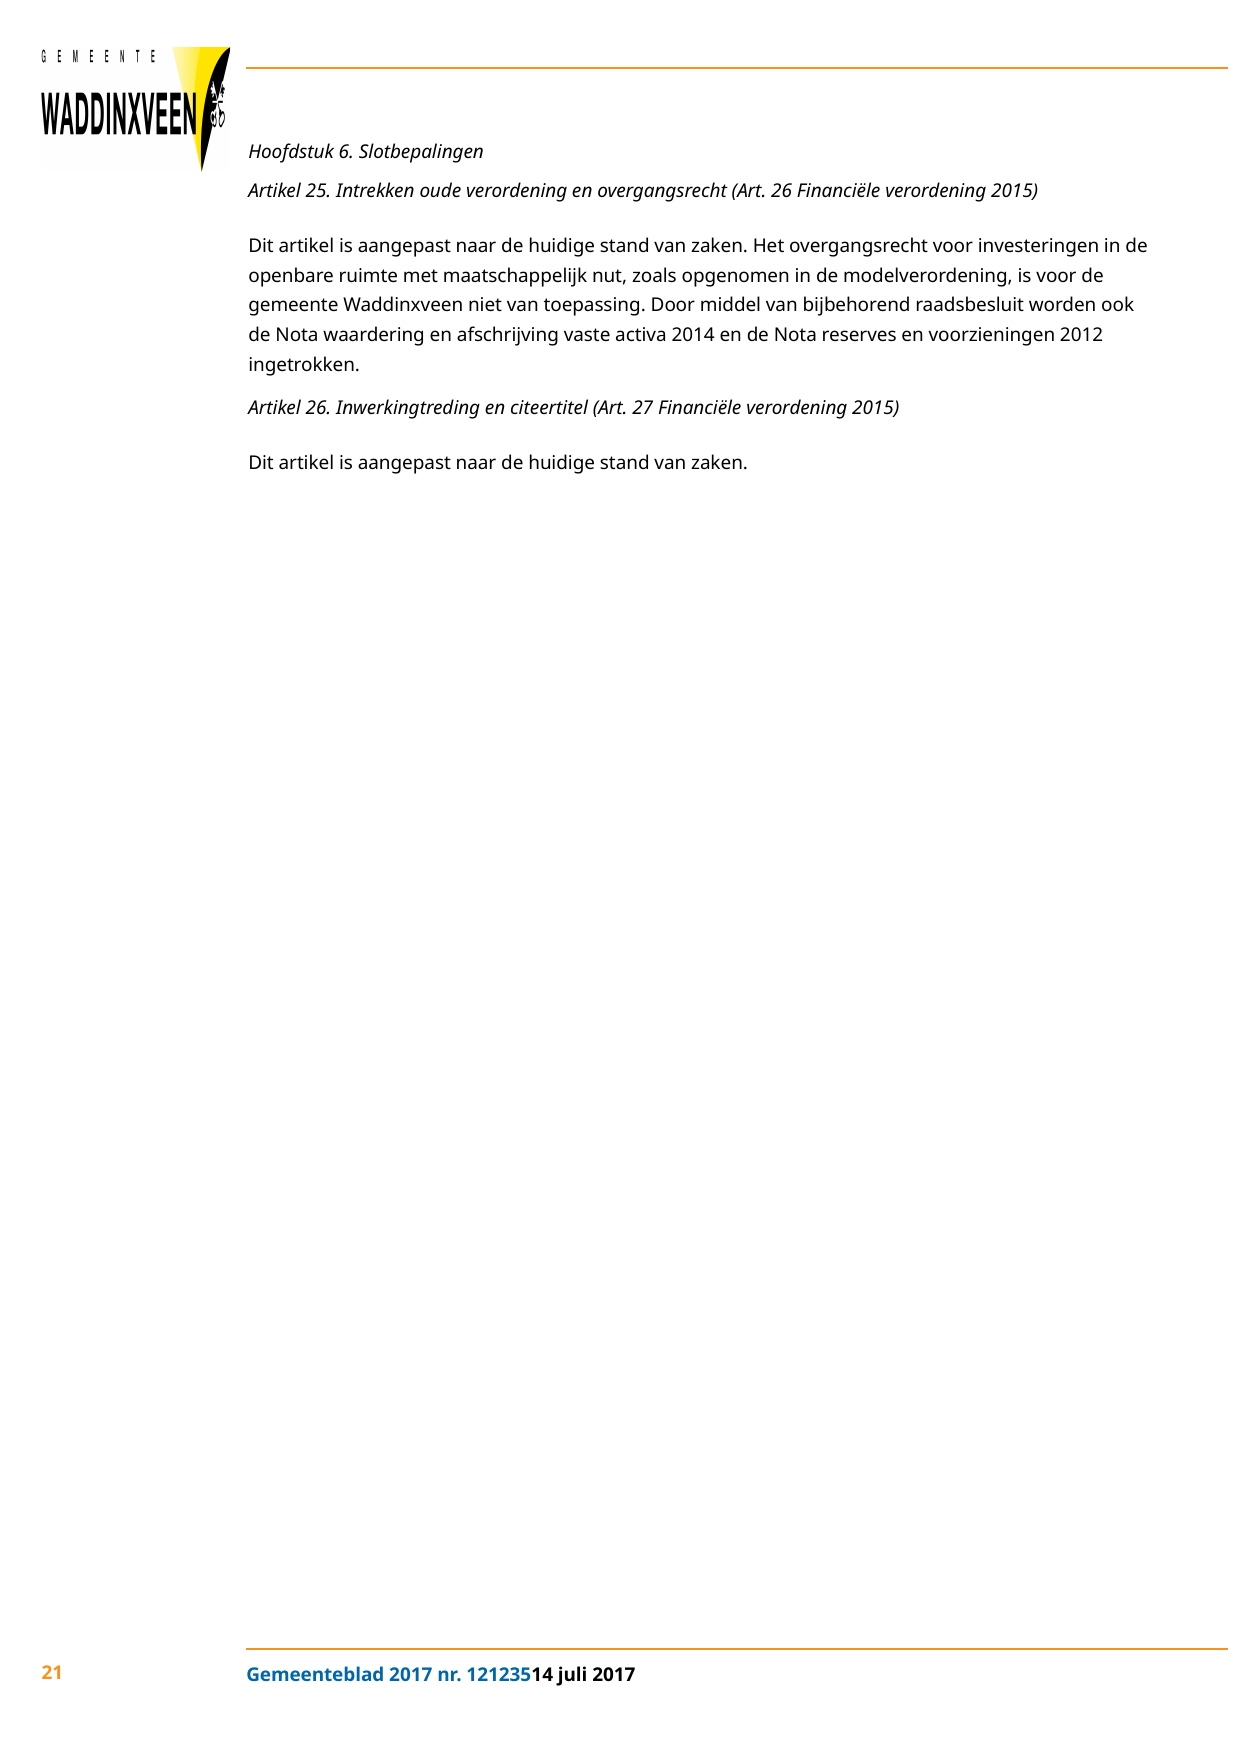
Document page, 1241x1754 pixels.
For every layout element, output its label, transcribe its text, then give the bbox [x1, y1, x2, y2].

text Artikel 25. Intrekken oude verordening en overgangsrecht (Art. 26 Financiële verordening 2015) [248, 177, 1152, 203]
picture [41, 47, 231, 172]
text Dit artikel is aangepast naar de huidige stand van zaken. Het overgangsrecht voor investeringen in de openbare ruimte met maatschappelijk nut, zoals opgenomen in de modelverordening, is voor de gemeente Waddinxveen niet van toepassing. Door middel van bijbehorend raadsbesluit worden ook de Nota waardering en afschrijving vaste activa 2014 en de Nota reserves en voorzieningen 2012 ingetrokken. [248, 232, 1152, 377]
text Hoofdstuk 6. Slotbepalingen [248, 138, 1152, 164]
text Dit artikel is aangepast naar de huidige stand van zaken. [248, 449, 1152, 475]
text Artikel 26. Inwerkingtreding en citeertitel (Art. 27 Financiële verordening 2015) [248, 394, 1152, 420]
